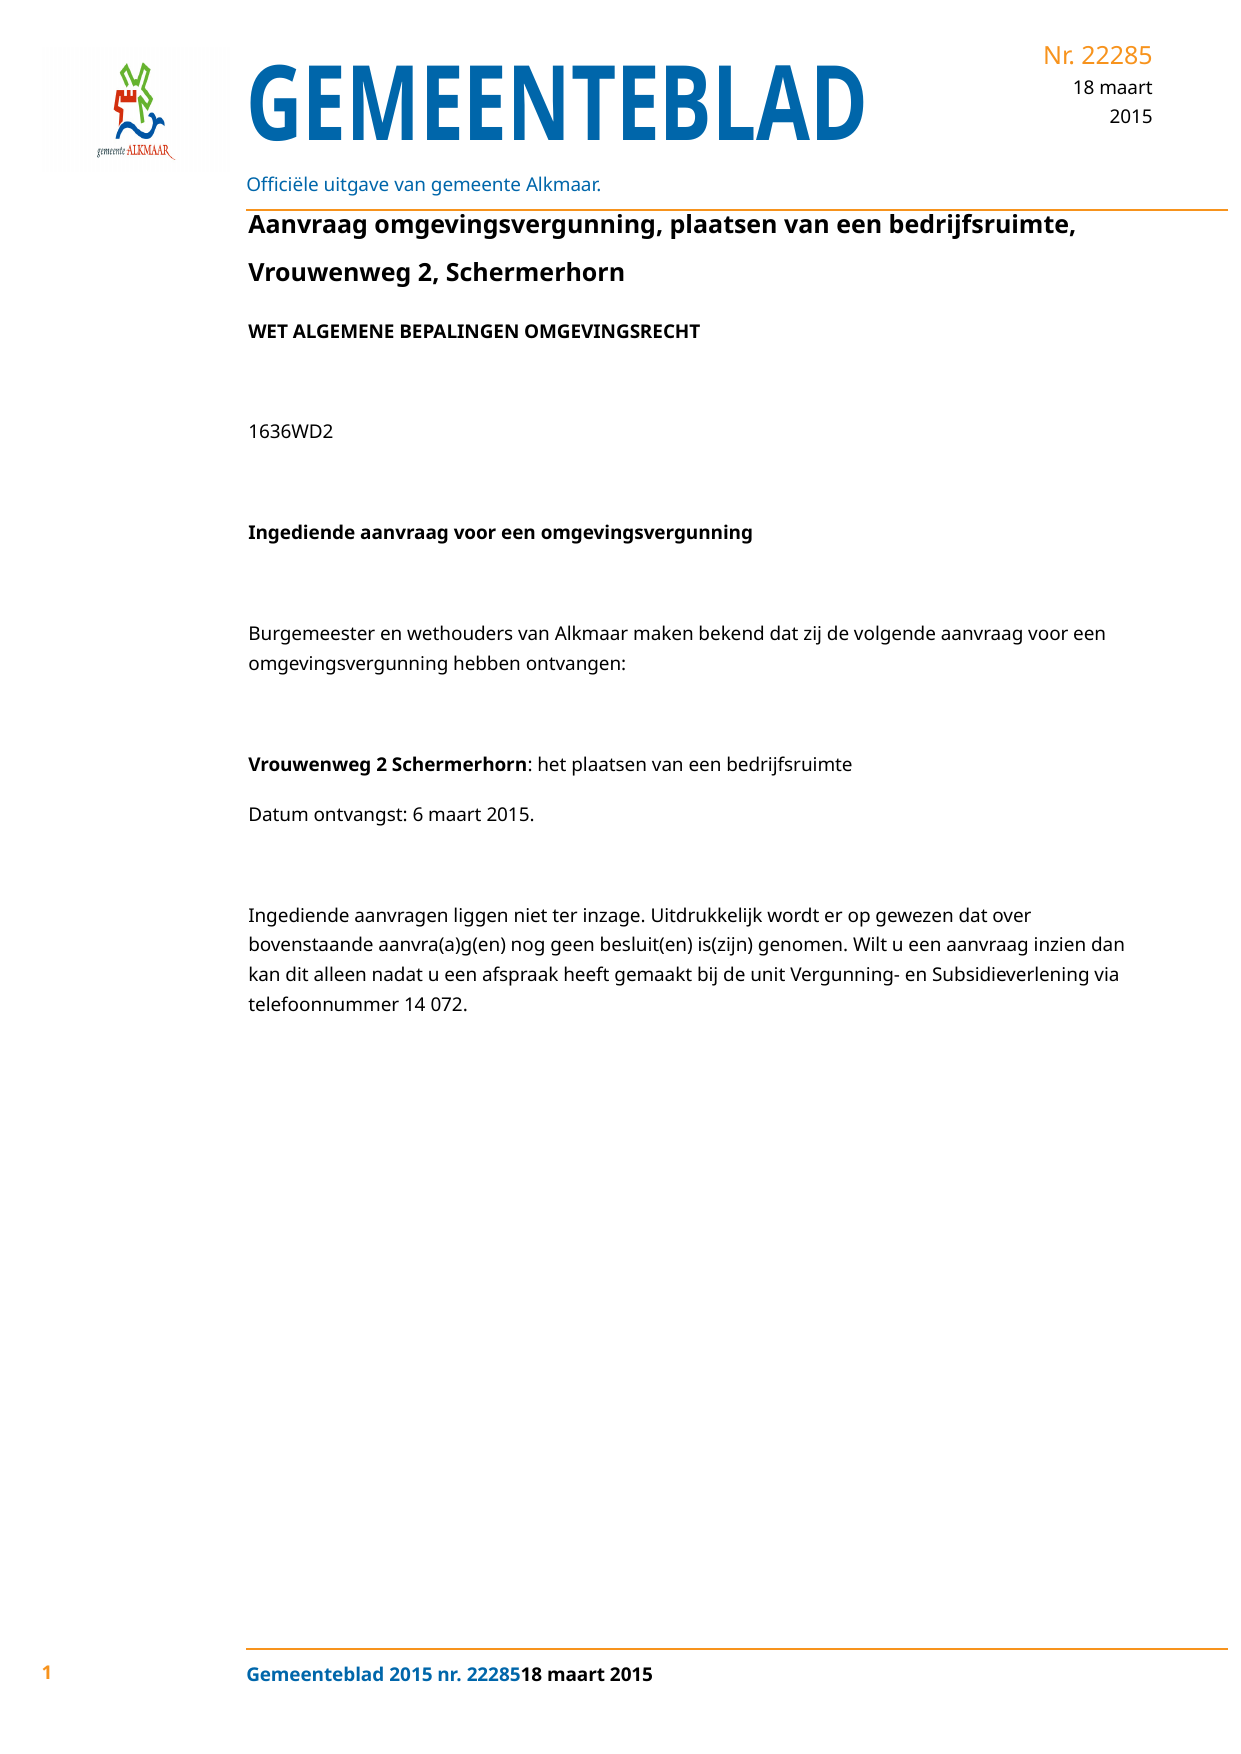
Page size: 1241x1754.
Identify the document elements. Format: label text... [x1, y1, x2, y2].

text Datum ontvangst: 6 maart 2015. [248, 801, 1152, 827]
text Vrouwenweg 2 Schermerhorn: het plaatsen van een bedrijfsruimte [248, 751, 1152, 777]
text Aanvraag omgevingsvergunning, plaatsen van een bedrijfsruimte, Vrouwenweg 2, Schermerhorn [248, 211, 1152, 288]
text Burgemeester en wethouders van Alkmaar maken bekend dat zij de volgende aanvraag voor een omgevingsvergunning hebben ontvangen: [248, 620, 1152, 676]
text 1636WD2 [248, 419, 1152, 444]
picture [41, 47, 231, 172]
text Ingediende aanvraag voor een omgevingsvergunning [248, 519, 1152, 545]
text Ingediende aanvragen liggen niet ter inzage. Uitdrukkelijk wordt er op gewezen dat over bovenstaande aanvra(a)g(en) nog geen besluit(en) is(zijn) genomen. Wilt u een aanvraag inzien dan kan dit alleen nadat u een afspraak heeft gemaakt bij de unit Vergunning- en Subsidieverlening via telefoonnummer 14 072. [248, 902, 1152, 1017]
text WET ALGEMENE BEPALINGEN OMGEVINGSRECHT [248, 318, 1152, 344]
